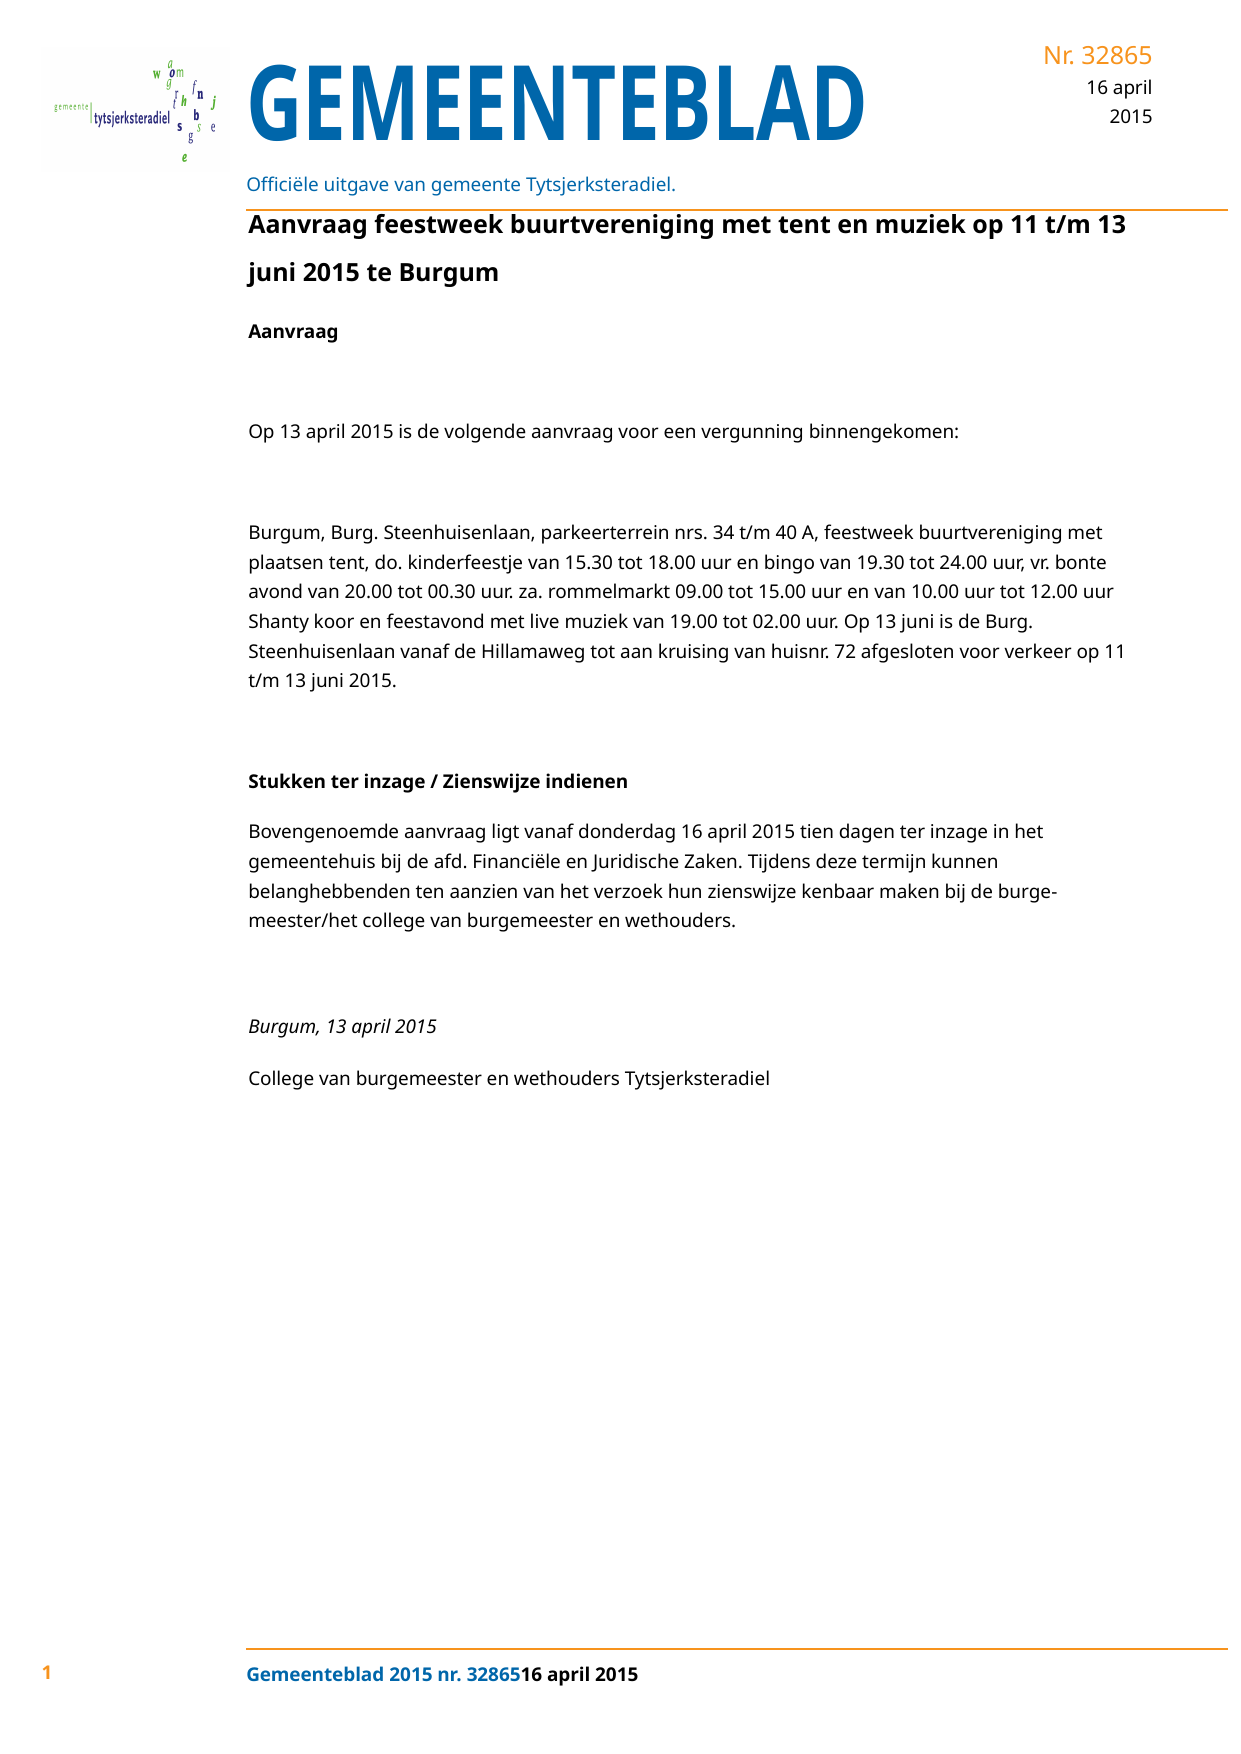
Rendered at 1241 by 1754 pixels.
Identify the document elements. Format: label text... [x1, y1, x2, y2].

text Aanvraag [248, 318, 1152, 344]
picture [41, 47, 231, 172]
text Op 13 april 2015 is de volgende aanvraag voor een vergunning binnengekomen: [248, 419, 1152, 444]
text Burgum, Burg. Steenhuisenlaan, parkeerterrein nrs. 34 t/m 40 A, feestweek buurtvereniging met plaatsen tent, do. kinderfeestje van 15.30 tot 18.00 uur en bingo van 19.30 tot 24.00 uur, vr. bonte avond van 20.00 tot 00.30 uur. za. rommelmarkt 09.00 tot 15.00 uur en van 10.00 uur tot 12.00 uur Shanty koor en feestavond met live muziek van 19.00 tot 02.00 uur. Op 13 juni is de Burg. Steenhuisenlaan vanaf de Hillamaweg tot aan kruising van huisnr. 72 afgesloten voor verkeer op 11 t/m 13 juni 2015. [248, 519, 1152, 693]
text Burgum, 13 april 2015 [248, 1013, 1152, 1039]
text College van burgemeester en wethouders Tytsjerksteradiel [248, 1065, 1152, 1090]
text Stukken ter inzage / Zienswijze indienen [248, 768, 1152, 794]
text Aanvraag feestweek buurtvereniging met tent en muziek op 11 t/m 13 juni 2015 te Burgum [248, 211, 1152, 288]
text Bovengenoemde aanvraag ligt vanaf donderdag 16 april 2015 tien dagen ter inzage in het gemeentehuis bij de afd. Financiële en Juridische Zaken. Tijdens deze termijn kunnen belanghebbenden ten aanzien van het verzoek hun zienswijze kenbaar maken bij de burge­meester/het college van burgemeester en wethouders. [248, 819, 1152, 933]
